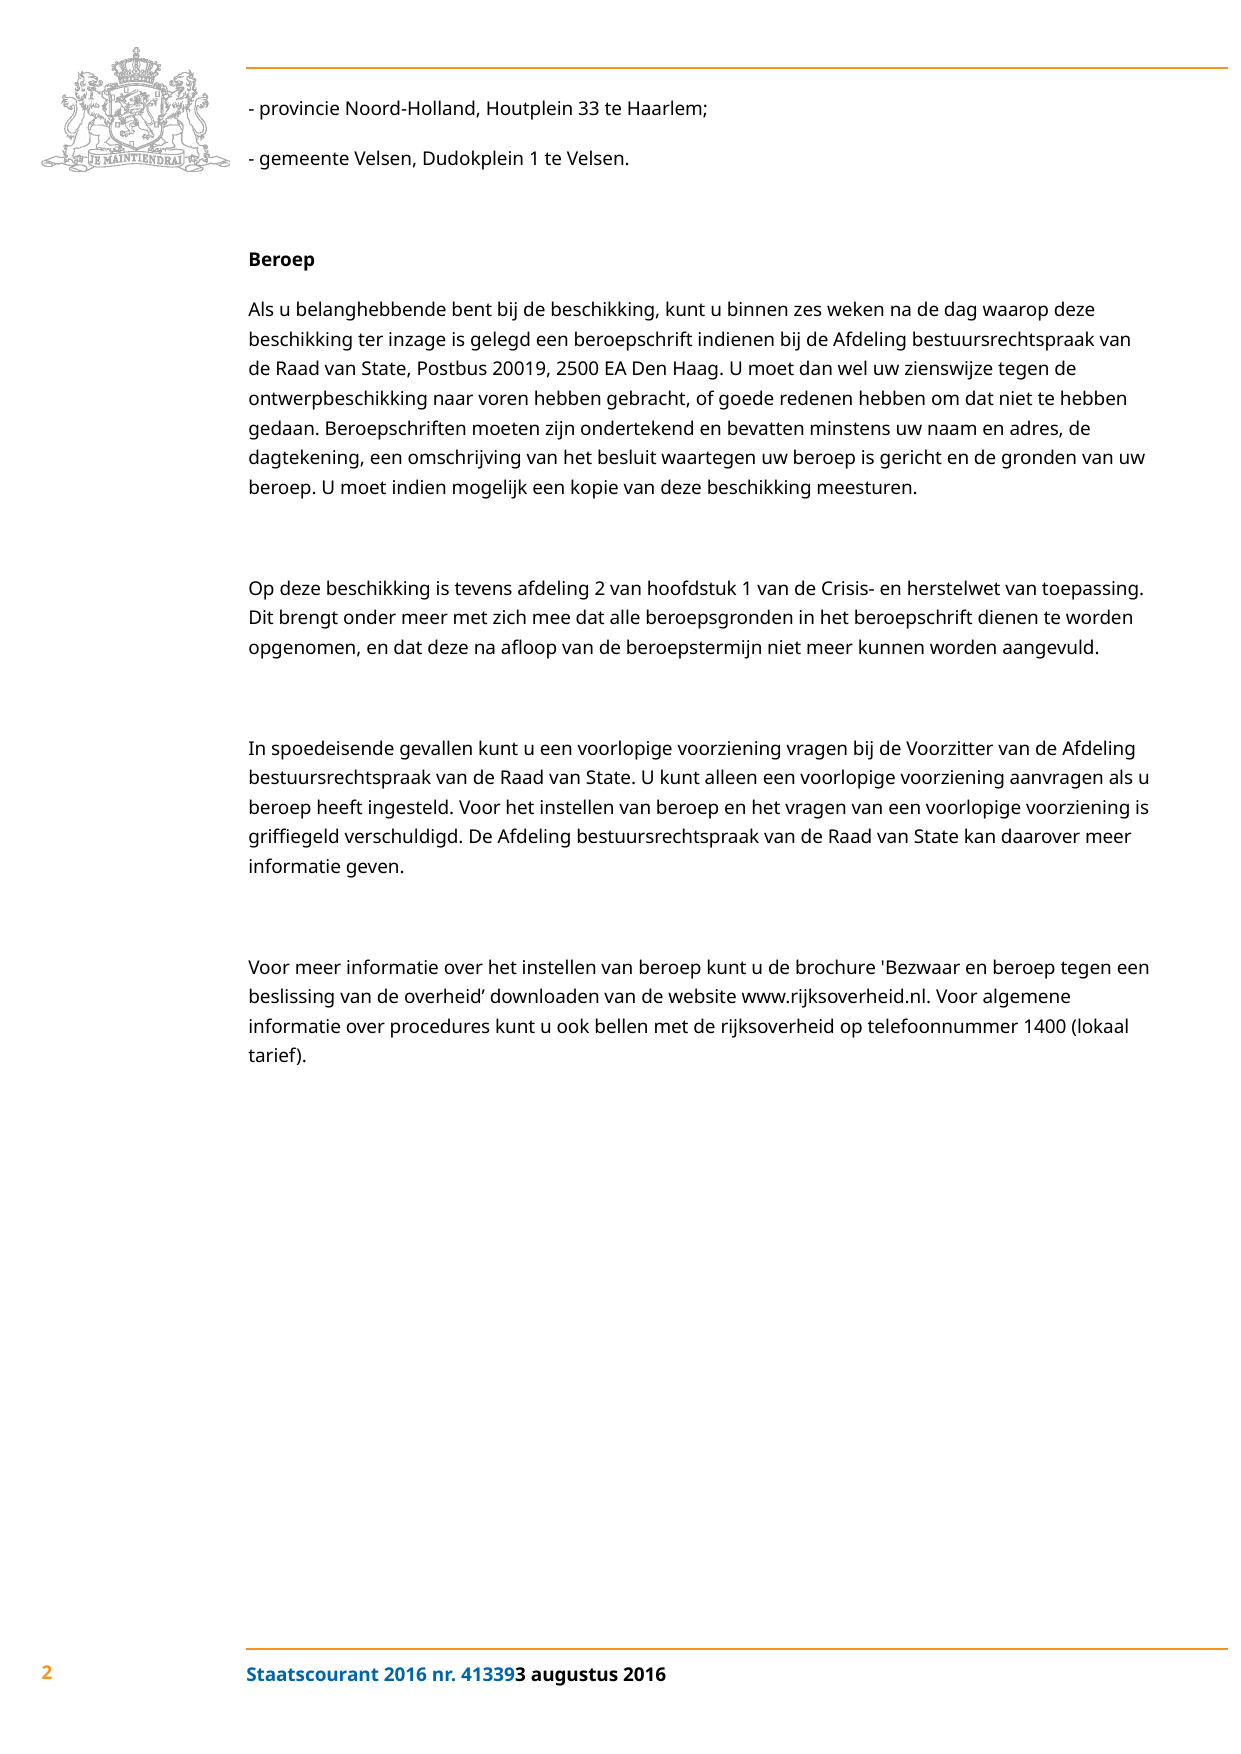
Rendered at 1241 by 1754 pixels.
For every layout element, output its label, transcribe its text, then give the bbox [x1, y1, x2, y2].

text - gemeente Velsen, Dudokplein 1 te Velsen. [248, 145, 1152, 171]
text Als u belanghebbende bent bij de beschikking, kunt u binnen zes weken na de dag waarop deze beschikking ter inzage is gelegd een beroepschrift indienen bij de Afdeling bestuursrechtspraak van de Raad van State, Postbus 20019, 2500 EA Den Haag. U moet dan wel uw zienswijze tegen de ontwerpbeschikking naar voren hebben gebracht, of goede redenen hebben om dat niet te hebben gedaan. Beroepschriften moeten zijn ondertekend en bevatten minstens uw naam en adres, de dagtekening, een omschrijving van het besluit waartegen uw beroep is gericht en de gronden van uw beroep. U moet indien mogelijk een kopie van deze beschikking meesturen. [248, 296, 1152, 500]
picture [41, 47, 231, 172]
text - provincie Noord-Holland, Houtplein 33 te Haarlem; [248, 95, 1152, 121]
text Beroep [248, 246, 1152, 272]
text In spoedeisende gevallen kunt u een voorlopige voorziening vragen bij de Voorzitter van de Afdeling bestuursrechtspraak van de Raad van State. U kunt alleen een voorlopige voorziening aanvragen als u beroep heeft ingesteld. Voor het instellen van beroep en het vragen van een voorlopige voorziening is griffiegeld verschuldigd. De Afdeling bestuursrechtspraak van de Raad van State kan daarover meer informatie geven. [248, 735, 1152, 879]
text Voor meer informatie over het instellen van beroep kunt u de brochure 'Bezwaar en beroep tegen een beslissing van de overheid’ downloaden van de website www.rijksoverheid.nl. Voor algemene informatie over procedures kunt u ook bellen met de rijksoverheid op telefoonnummer 1400 (lokaal tarief). [248, 954, 1152, 1068]
text Op deze beschikking is tevens afdeling 2 van hoofdstuk 1 van de Crisis- en herstelwet van toepassing. Dit brengt onder meer met zich mee dat alle beroepsgronden in het beroepschrift dienen te worden opgenomen, en dat deze na afloop van de beroepstermijn niet meer kunnen worden aangevuld. [248, 575, 1152, 660]
